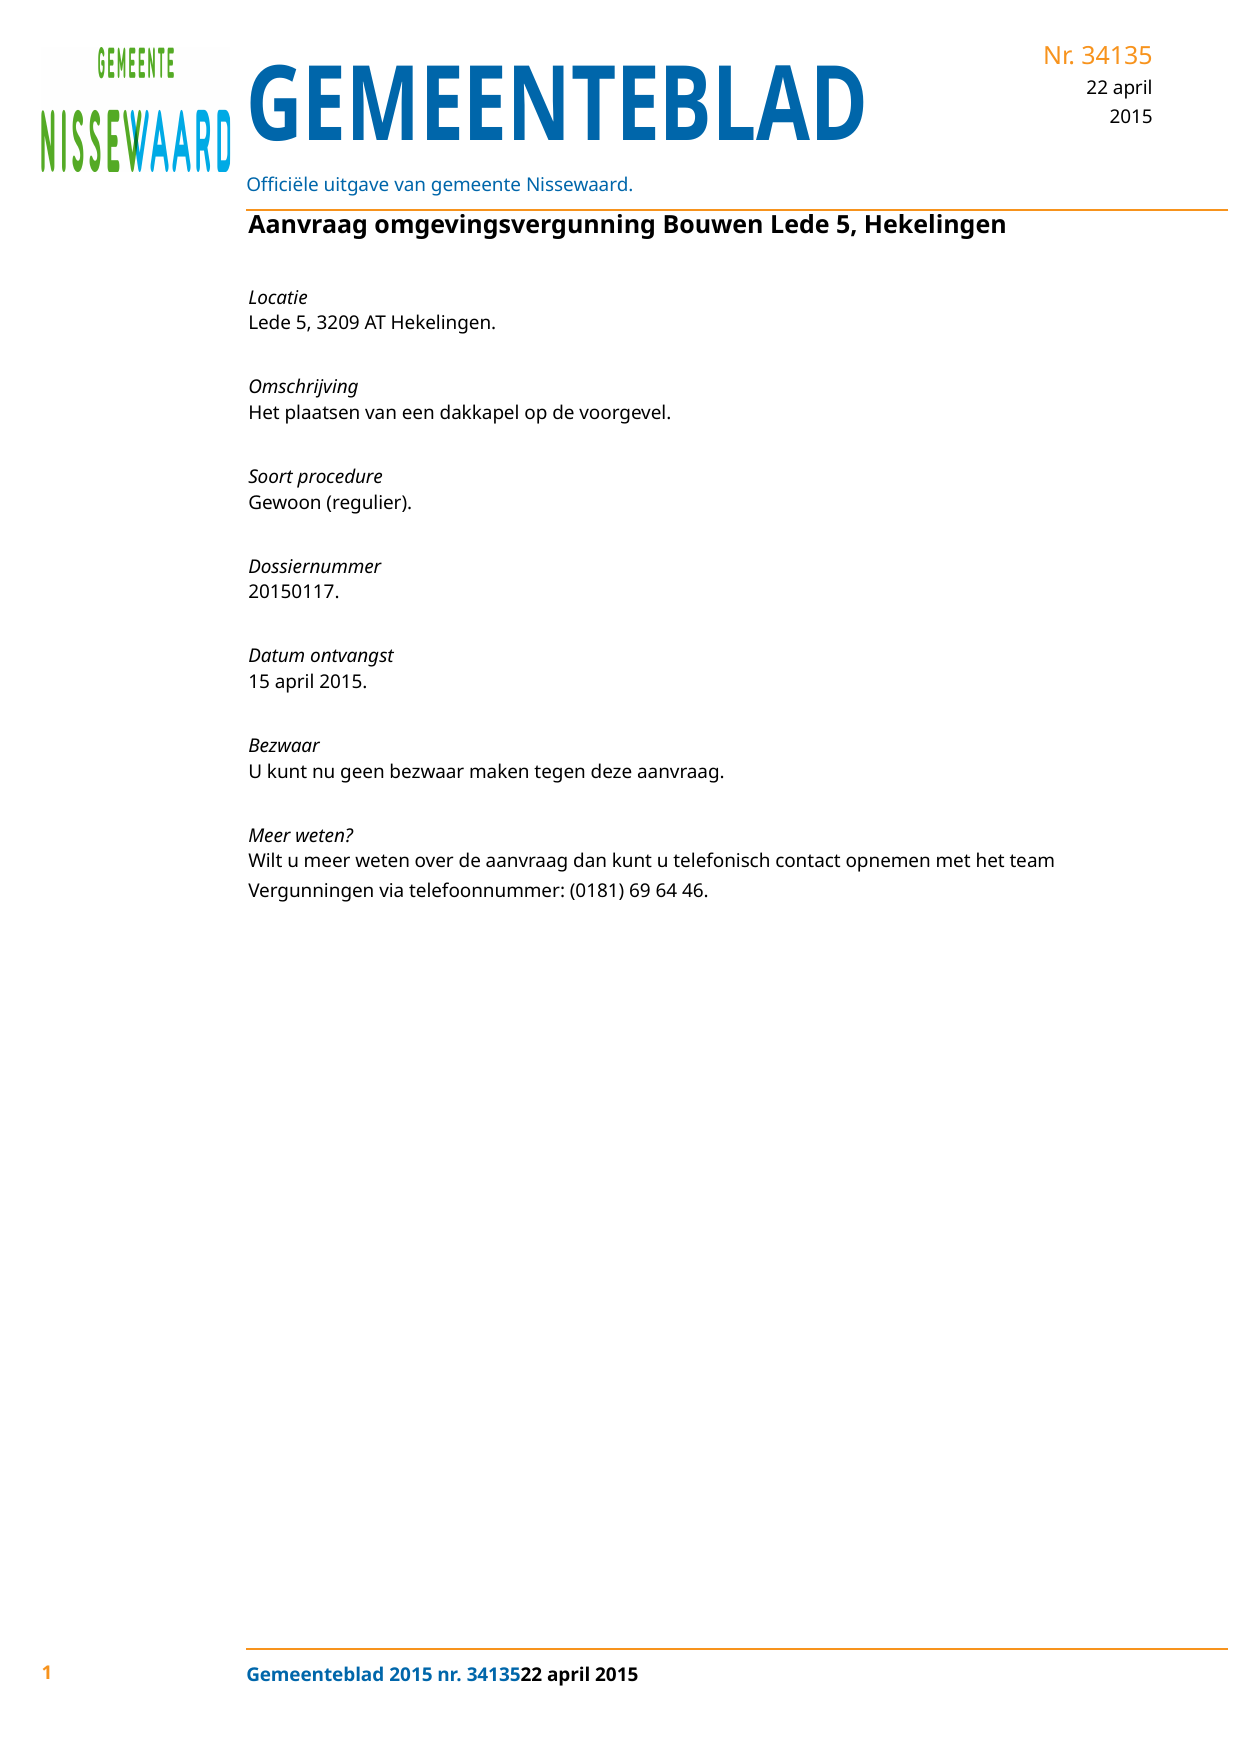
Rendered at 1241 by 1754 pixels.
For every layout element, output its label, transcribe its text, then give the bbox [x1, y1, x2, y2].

text Gewoon (regulier). [248, 489, 1152, 515]
text Aanvraag omgevingsvergunning Bouwen Lede 5, Hekelingen [248, 211, 1152, 241]
text Meer weten? [248, 822, 1152, 848]
picture [201, 122, 206, 138]
text Datum ontvangst [248, 643, 1152, 668]
text Dossiernummer [248, 553, 1152, 579]
text Het plaatsen van een dakkapel op de voorgevel. [248, 399, 1152, 425]
text Omschrijving [248, 373, 1152, 399]
text 20150117. [248, 579, 1152, 604]
text Locatie [248, 284, 1152, 309]
picture [41, 47, 231, 172]
picture [176, 157, 187, 172]
text U kunt nu geen bezwaar maken tegen deze aanvraag. [248, 758, 1152, 784]
text 15 april 2015. [248, 668, 1152, 694]
picture [154, 157, 165, 172]
text Soort procedure [248, 463, 1152, 489]
text Lede 5, 3209 AT Hekelingen. [248, 309, 1152, 335]
picture [200, 151, 206, 172]
text Wilt u meer weten over de aanvraag dan kunt u telefonisch contact opnemen met het team Vergunningen via telefoonnummer: (0181) 69 64 46. [248, 848, 1152, 903]
picture [222, 122, 227, 160]
text Bezwaar [248, 732, 1152, 758]
